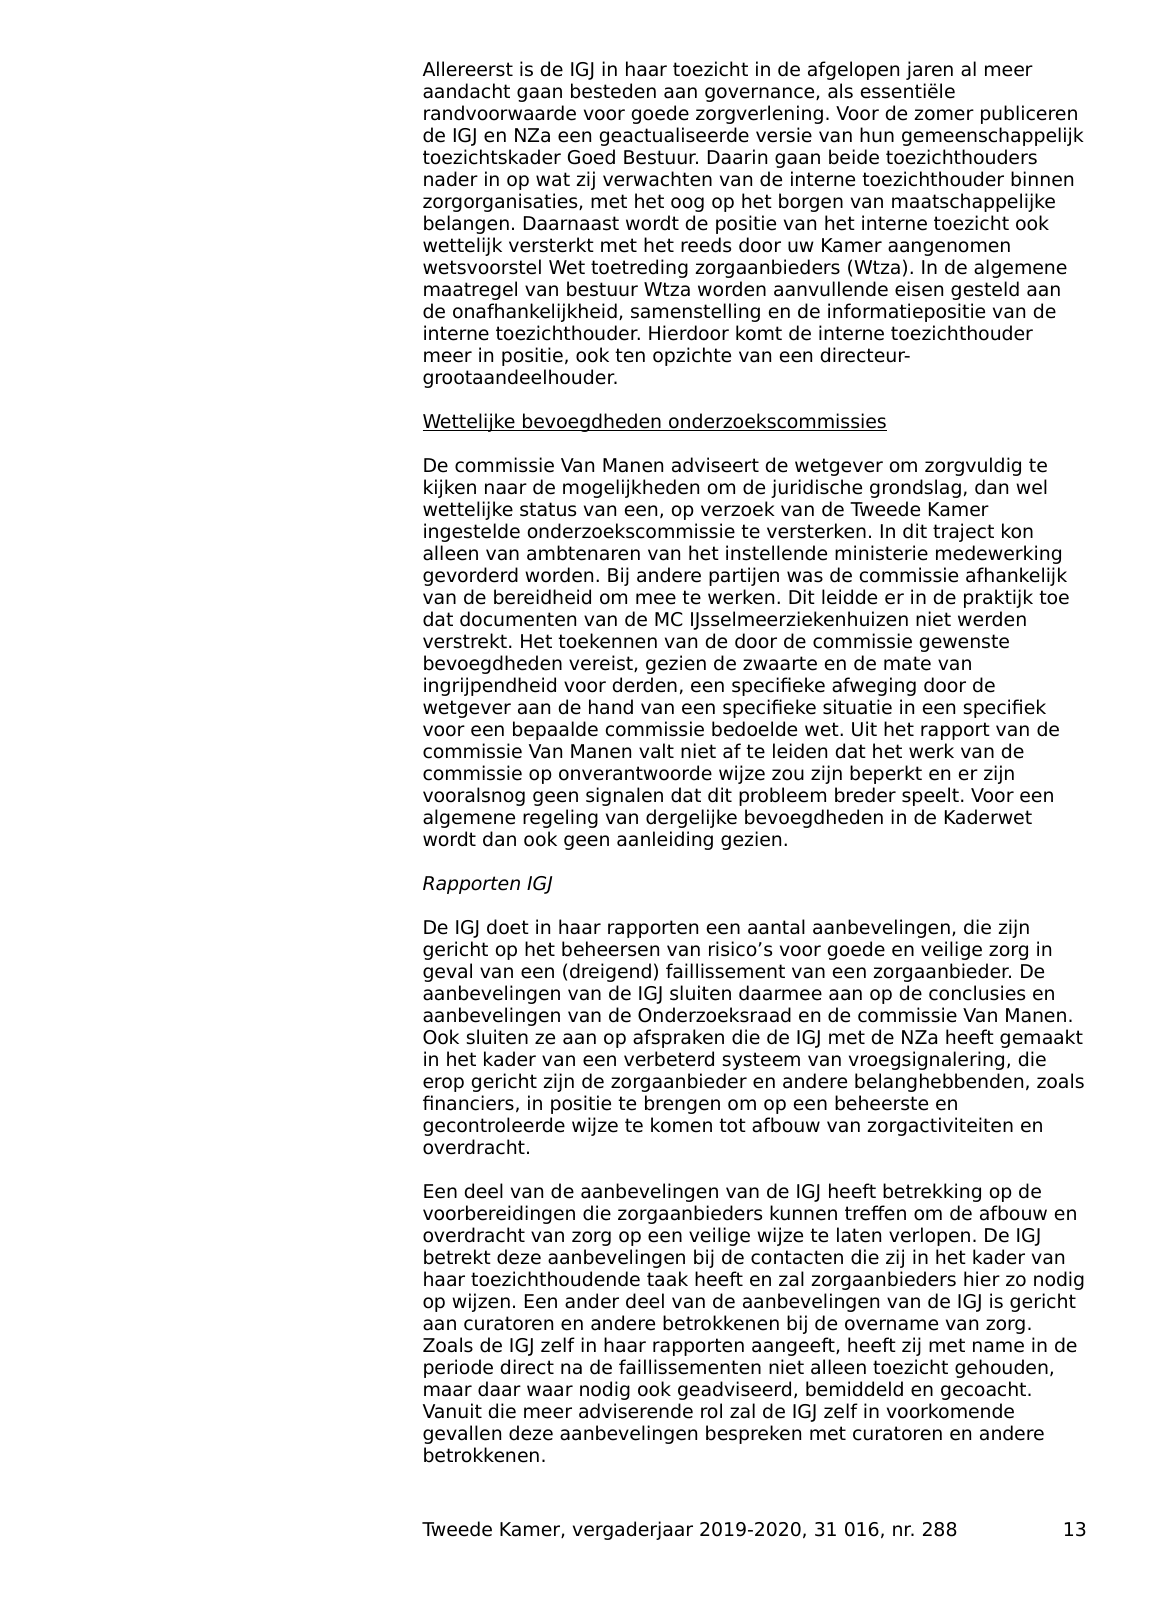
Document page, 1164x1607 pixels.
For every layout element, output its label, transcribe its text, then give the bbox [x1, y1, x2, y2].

subtitle Rapporten IGJ [422, 873, 1087, 895]
text Een deel van de aanbevelingen van de IGJ heeft betrekking op de voorbereidingen die zorgaanbieders kunnen treffen om de afbouw en overdracht van zorg op een veilige wijze te laten verlopen. De IGJ betrekt deze aanbevelingen bij de contacten die zij in het kader van haar toezichthoudende taak heeft en zal zorgaanbieders hier zo nodig op wijzen. Een ander deel van de aanbevelingen van de IGJ is gericht aan curatoren en andere betrokkenen bij de overname van zorg. Zoals de IGJ zelf in haar rapporten aangeeft, heeft zij met name in de periode direct na de faillissementen niet alleen toezicht gehouden, maar daar waar nodig ook geadviseerd, bemiddeld en gecoacht. Vanuit die meer adviserende rol zal de IGJ zelf in voorkomende gevallen deze aanbevelingen bespreken met curatoren en andere betrokkenen. [422, 1181, 1087, 1467]
text De commissie Van Manen adviseert de wetgever om zorgvuldig te kijken naar de mogelijkheden om de juridische grondslag, dan wel wettelijke status van een, op verzoek van de Tweede Kamer ingestelde onderzoekscommissie te versterken. In dit traject kon alleen van ambtenaren van het instellende ministerie medewerking gevorderd worden. Bij andere partijen was de commissie afhankelijk van de bereidheid om mee te werken. Dit leidde er in de praktijk toe dat documenten van de MC IJsselmeerziekenhuizen niet werden verstrekt. Het toekennen van de door de commissie gewenste bevoegdheden vereist, gezien de zwaarte en de mate van ingrijpendheid voor derden, een specifieke afweging door de wetgever aan de hand van een specifieke situatie in een specifiek voor een bepaalde commissie bedoelde wet. Uit het rapport van de commissie Van Manen valt niet af te leiden dat het werk van de commissie op onverantwoorde wijze zou zijn beperkt en er zijn vooralsnog geen signalen dat dit probleem breder speelt. Voor een algemene regeling van dergelijke bevoegdheden in de Kaderwet wordt dan ook geen aanleiding gezien. [422, 455, 1087, 851]
text Allereerst is de IGJ in haar toezicht in de afgelopen jaren al meer aandacht gaan besteden aan governance, als essentiële randvoorwaarde voor goede zorgverlening. Voor de zomer publiceren de IGJ en NZa een geactualiseerde versie van hun gemeenschappelijk toezichtskader Goed Bestuur. Daarin gaan beide toezichthouders nader in op wat zij verwachten van de interne toezichthouder binnen zorgorganisaties, met het oog op het borgen van maatschappelijke belangen. Daarnaast wordt de positie van het interne toezicht ook wettelijk versterkt met het reeds door uw Kamer aangenomen wetsvoorstel Wet toetreding zorgaanbieders (Wtza). In de algemene maatregel van bestuur Wtza worden aanvullende eisen gesteld aan de onafhankelijkheid, samenstelling en de informatiepositie van de interne toezichthouder. Hierdoor komt de interne toezichthouder meer in positie, ook ten opzichte van een directeur-grootaandeelhouder. [422, 59, 1087, 389]
text De IGJ doet in haar rapporten een aantal aanbevelingen, die zijn gericht op het beheersen van risico’s voor goede en veilige zorg in geval van een (dreigend) faillissement van een zorgaanbieder. De aanbevelingen van de IGJ sluiten daarmee aan op de conclusies en aanbevelingen van de Onderzoeksraad en de commissie Van Manen. Ook sluiten ze aan op afspraken die de IGJ met de NZa heeft gemaakt in het kader van een verbeterd systeem van vroegsignalering, die erop gericht zijn de zorgaanbieder en andere belanghebbenden, zoals financiers, in positie te brengen om op een beheerste en gecontroleerde wijze te komen tot afbouw van zorgactiviteiten en overdracht. [422, 917, 1087, 1159]
subtitle Wettelijke bevoegdheden onderzoekscommissies [422, 411, 1087, 433]
